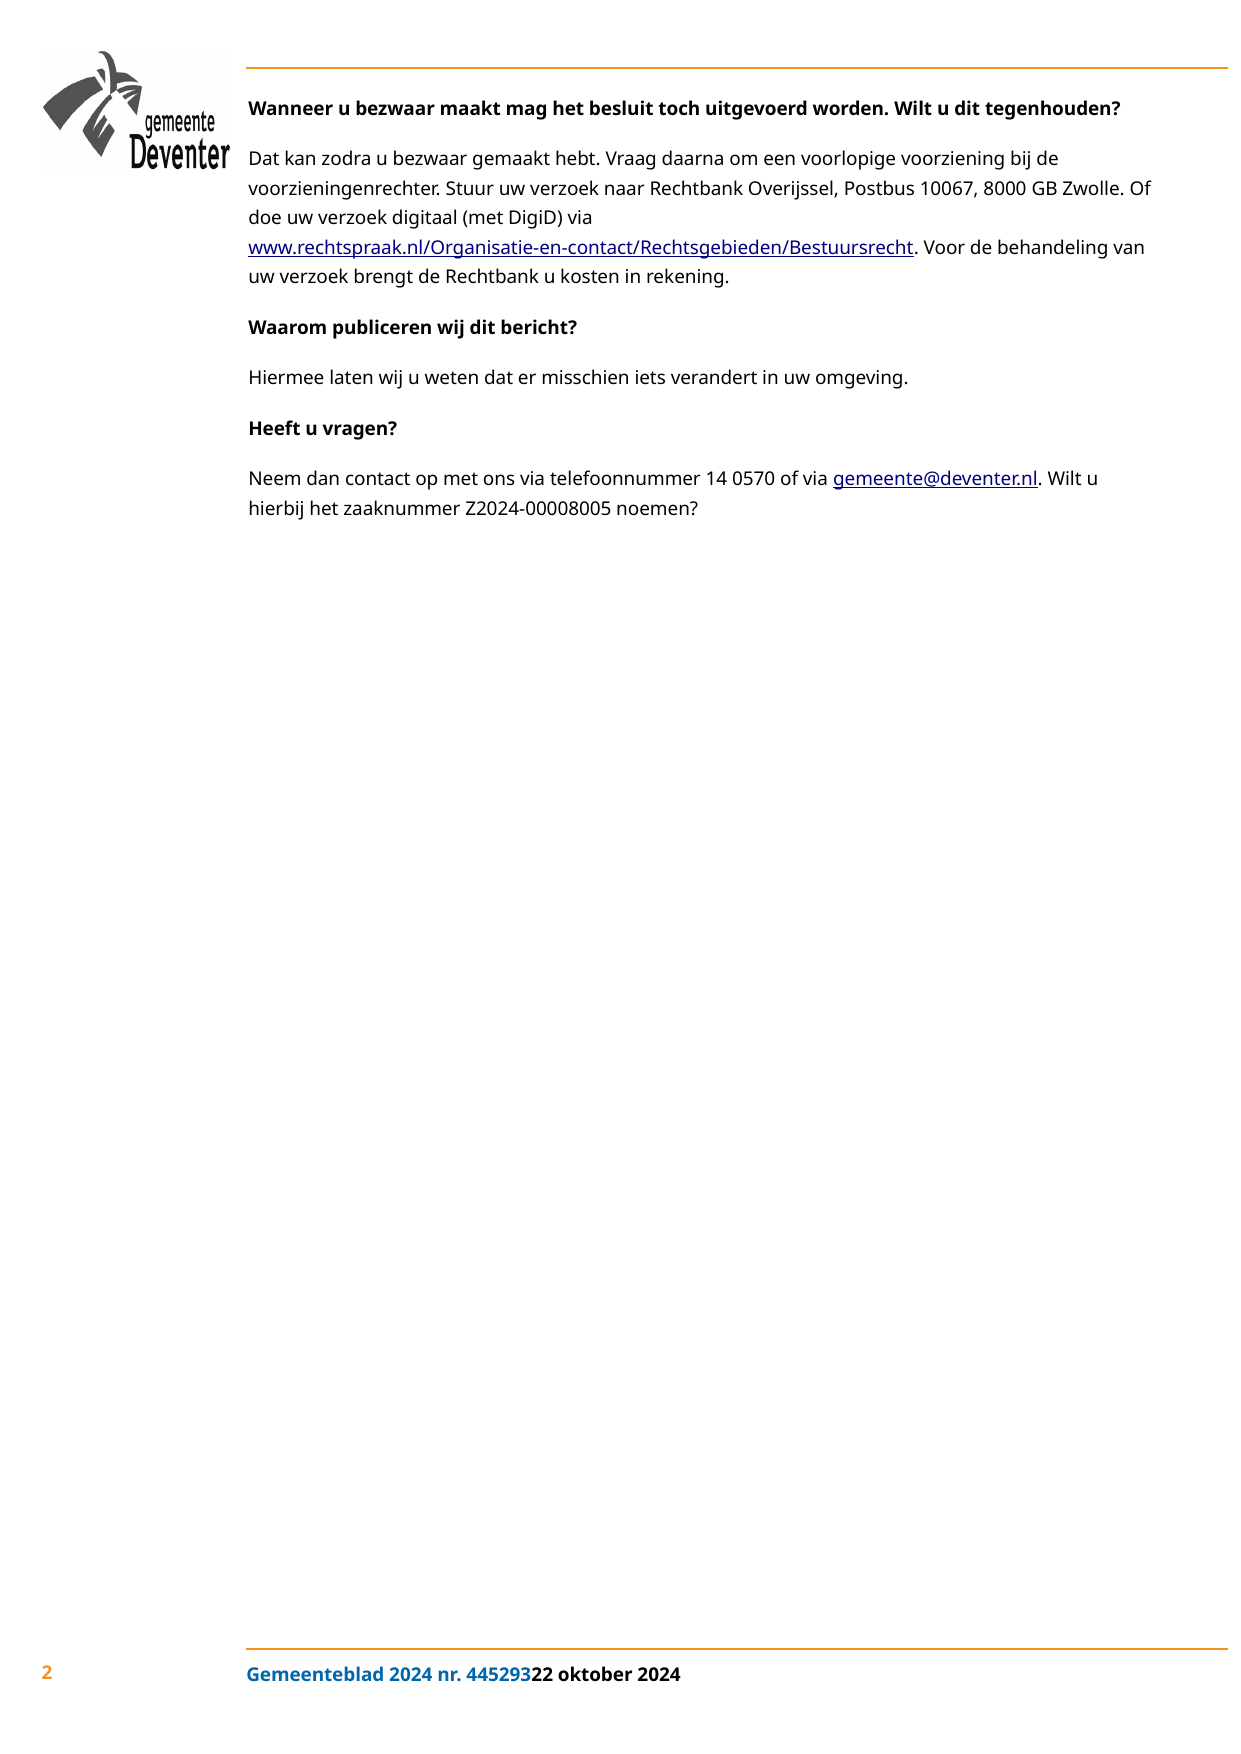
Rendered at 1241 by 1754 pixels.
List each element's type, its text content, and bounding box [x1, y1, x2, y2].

picture [41, 47, 231, 172]
text Heeft u vragen? [248, 415, 1152, 441]
text Dat kan zodra u bezwaar gemaakt hebt. Vraag daarna om een voorlopige voorziening bij de voorzieningenrechter. Stuur uw verzoek naar Rechtbank Overijssel, Postbus 10067, 8000 GB Zwolle. Of doe uw verzoek digitaal (met DigiD) via www.rechtspraak.nl/Organisatie-en-contact/Rechtsgebieden/Bestuursrecht. Voor de behandeling van uw verzoek brengt de Rechtbank u kosten in rekening. [248, 145, 1152, 289]
text Hiermee laten wij u weten dat er misschien iets verandert in uw omgeving. [248, 364, 1152, 390]
text Wanneer u bezwaar maakt mag het besluit toch uitgevoerd worden. Wilt u dit tegenhouden? [248, 95, 1152, 121]
text Waarom publiceren wij dit bericht? [248, 314, 1152, 340]
text Neem dan contact op met ons via telefoonnummer 14 0570 of via gemeente@deventer.nl. Wilt u hierbij het zaaknummer Z2024-00008005 noemen? [248, 465, 1152, 521]
